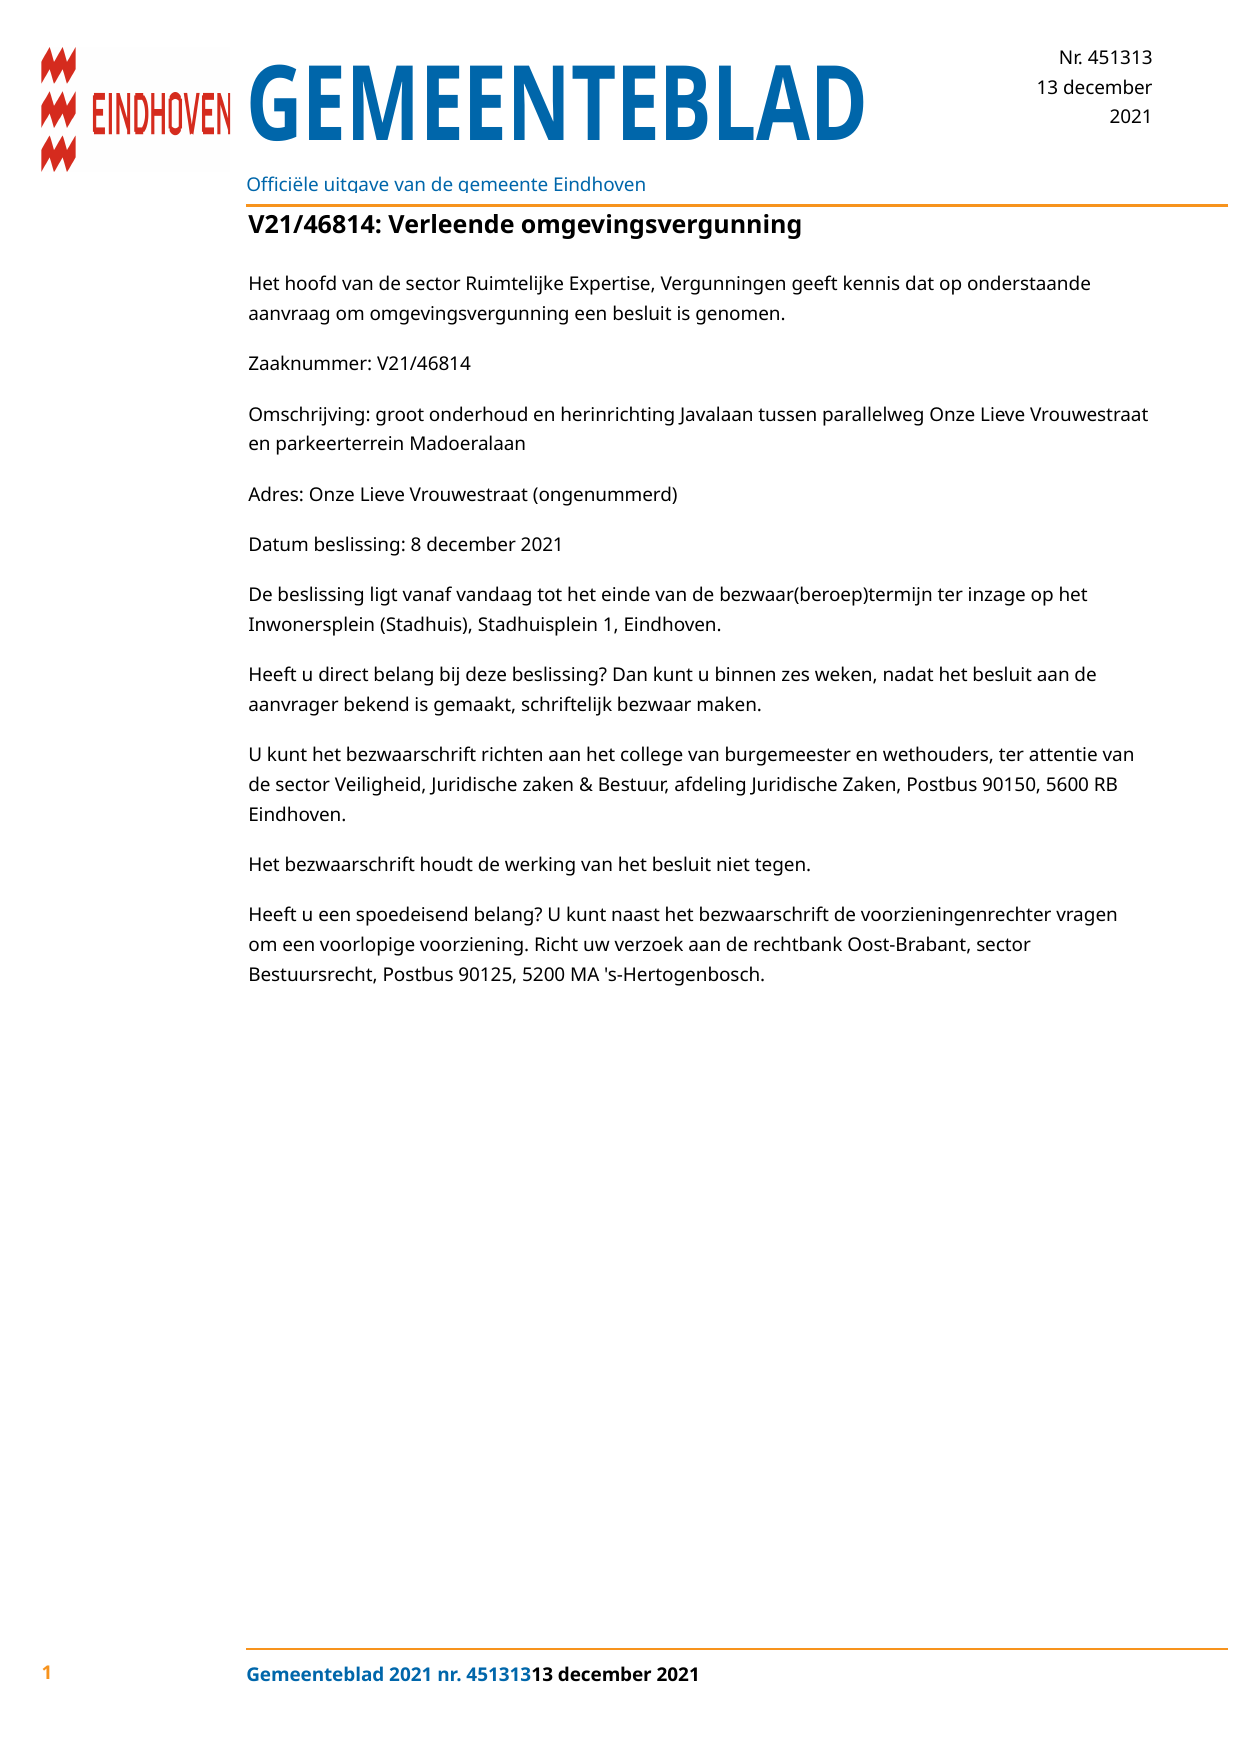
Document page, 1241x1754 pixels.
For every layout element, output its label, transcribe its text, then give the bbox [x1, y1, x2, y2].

text V21/46814: Verleende omgevingsvergunning [248, 207, 1152, 241]
picture [41, 47, 231, 172]
text Datum beslissing: 8 december 2021 [248, 531, 1152, 557]
text Heeft u direct belang bij deze beslissing? Dan kunt u binnen zes weken, nadat het besluit aan de aanvrager bekend is gemaakt, schriftelijk bezwaar maken. [248, 662, 1152, 717]
text Zaaknummer: V21/46814 [248, 350, 1152, 376]
text De beslissing ligt vanaf vandaag tot het einde van de bezwaar(beroep)termijn ter inzage op het Inwonersplein (Stadhuis), Stadhuisplein 1, Eindhoven. [248, 582, 1152, 637]
text Het hoofd van de sector Ruimtelijke Expertise, Vergunningen geeft kennis dat op onderstaande aanvraag om omgevingsvergunning een besluit is genomen. [248, 270, 1152, 326]
text Heeft u een spoedeisend belang? U kunt naast het bezwaarschrift de voorzieningenrechter vragen om een voorlopige voorziening. Richt uw verzoek aan de rechtbank Oost-Brabant, sector Bestuursrecht, Postbus 90125, 5200 MA 's-Hertogenbosch. [248, 902, 1152, 986]
text U kunt het bezwaarschrift richten aan het college van burgemeester en wethouders, ter attentie van de sector Veiligheid, Juridische zaken & Bestuur, afdeling Juridische Zaken, Postbus 90150, 5600 RB Eindhoven. [248, 742, 1152, 826]
text Adres: Onze Lieve Vrouwestraat (ongenummerd) [248, 481, 1152, 506]
text Het bezwaarschrift houdt de werking van het besluit niet tegen. [248, 851, 1152, 877]
text Omschrijving: groot onderhoud en herinrichting Javalaan tussen parallelweg Onze Lieve Vrouwestraat en parkeerterrein Madoeralaan [248, 401, 1152, 456]
